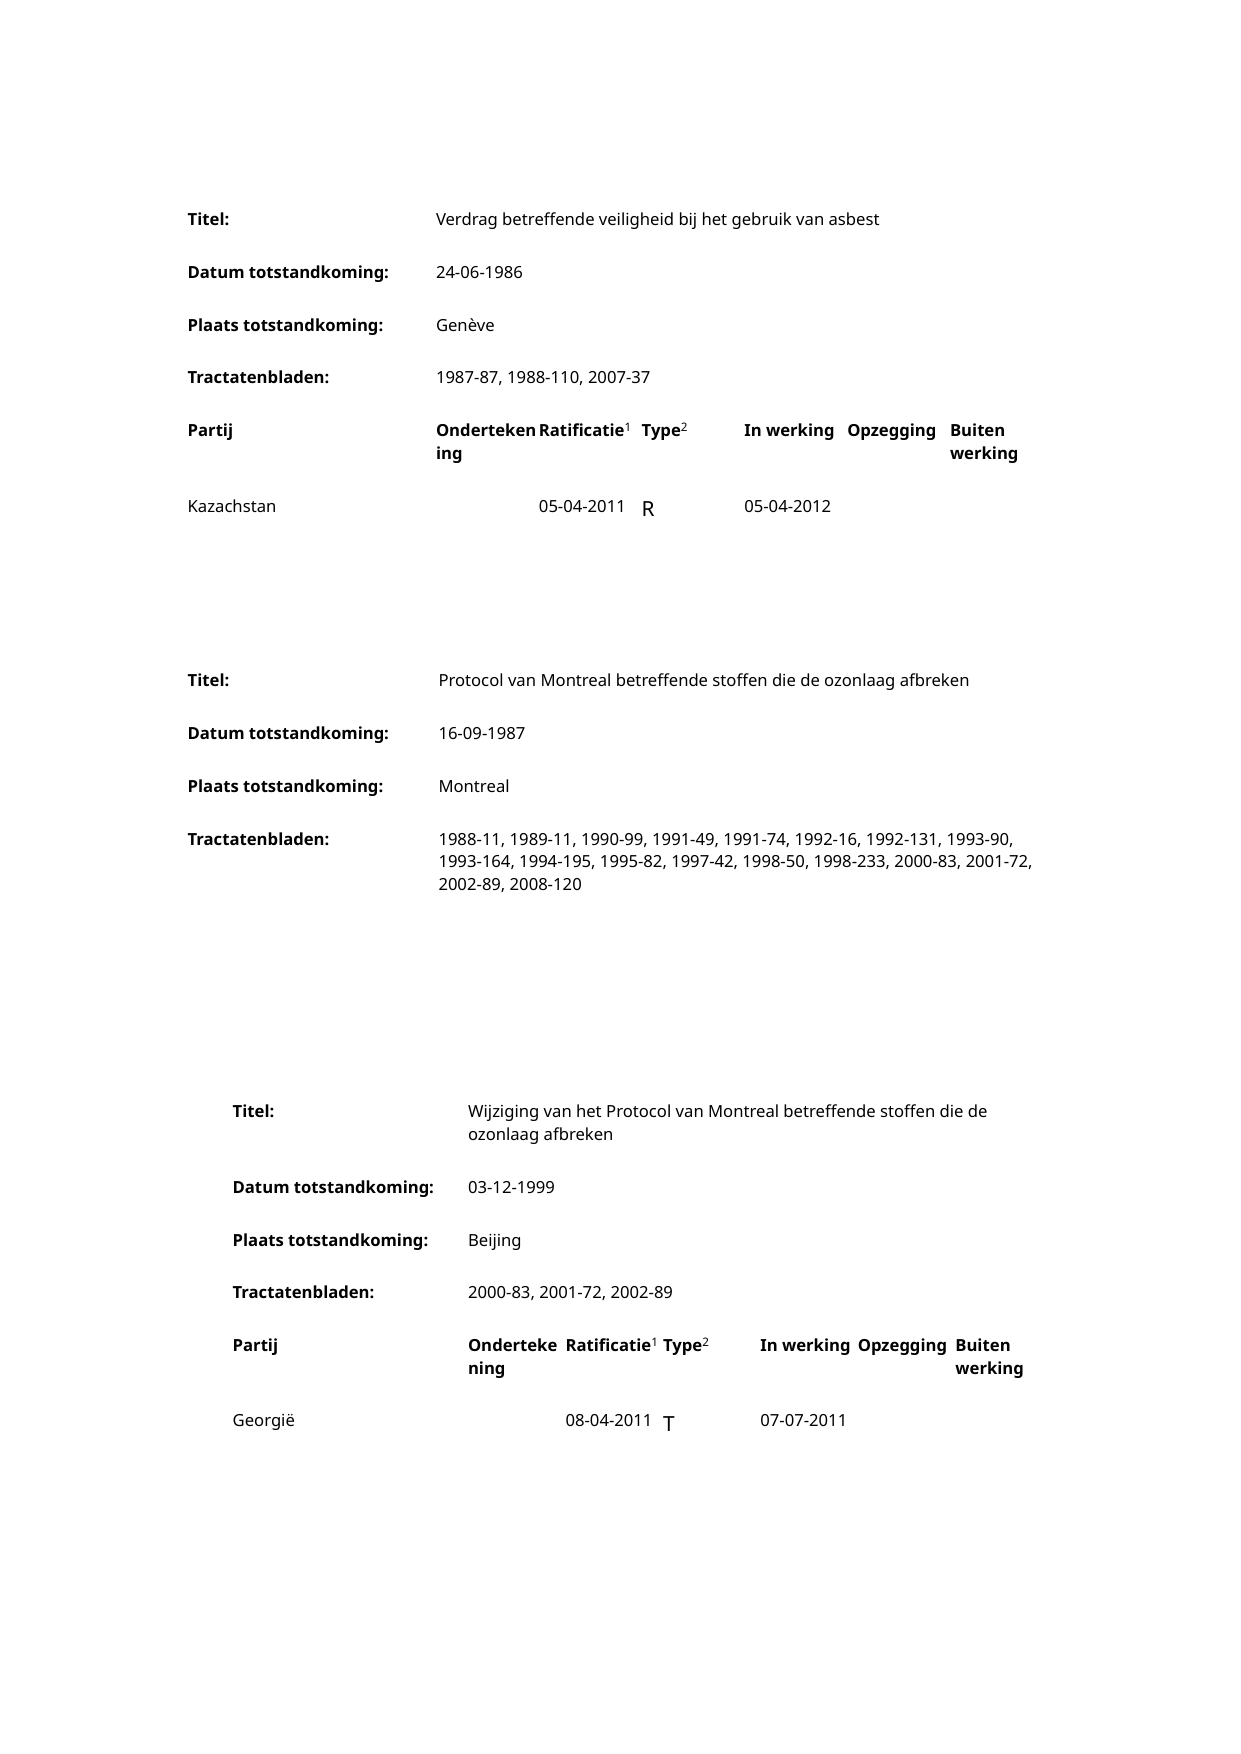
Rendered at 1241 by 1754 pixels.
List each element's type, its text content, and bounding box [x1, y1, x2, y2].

table_cell Ondertekening [468, 1334, 565, 1409]
table_cell 24-06-1986 [436, 261, 1053, 313]
table_cell 05-04-2012 [744, 494, 847, 553]
table_cell Opzegging [847, 419, 950, 494]
table_header Protocol van Montreal betreffende stoffen die de ozonlaag afbreken [438, 669, 1053, 722]
table_cell Datum totstandkoming: [233, 1175, 468, 1228]
table_cell Buiten werking [950, 419, 1053, 494]
table_cell Georgië [233, 1409, 468, 1467]
table_cell Ratificatie1 [565, 1334, 663, 1409]
table_cell Ondertekening [436, 419, 539, 494]
table_cell Ratificatie1 [539, 419, 641, 494]
table_cell Plaats totstandkoming: [188, 774, 438, 827]
table_cell Beijing [468, 1228, 1053, 1281]
table_cell Partij [233, 1334, 468, 1409]
table_cell 07-07-2011 [760, 1409, 858, 1467]
table_header Titel: [233, 1100, 468, 1175]
table_cell Tractatenbladen: [188, 366, 436, 419]
table_cell Datum totstandkoming: [188, 261, 436, 313]
table_cell Type2 [641, 419, 744, 494]
table_cell 1987-87, 1988-110, 2007-37 [436, 366, 1053, 419]
table_cell 03-12-1999 [468, 1175, 1053, 1228]
table_cell Plaats totstandkoming: [233, 1228, 468, 1281]
table_cell 2000-83, 2001-72, 2002-89 [468, 1281, 1053, 1333]
table_header Wijziging van het Protocol van Montreal betreffende stoffen die de ozonlaag afbreken [468, 1100, 1053, 1175]
table_header Titel: [188, 208, 436, 261]
table_cell 16-09-1987 [438, 722, 1053, 774]
table_cell Tractatenbladen: [233, 1281, 468, 1333]
table_cell T [663, 1409, 760, 1467]
table_cell Partij [188, 419, 436, 494]
table_cell In werking [760, 1334, 858, 1409]
table_cell [436, 494, 539, 553]
table_cell In werking [744, 419, 847, 494]
table_cell [955, 1409, 1053, 1467]
table_cell Datum totstandkoming: [188, 722, 438, 774]
table_cell 1988-11, 1989-11, 1990-99, 1991-49, 1991-74, 1992-16, 1992-131, 1993-90, 1993-164, 1994-195, 1995-82, 1997-42, 1998-50, 1998-233, 2000-83, 2001-72, 2002-89, 2008-120 [438, 827, 1053, 925]
table_cell 08-04-2011 [565, 1409, 663, 1467]
table_cell Tractatenbladen: [188, 827, 438, 925]
table_cell Genève [436, 313, 1053, 366]
table_cell Kazachstan [188, 494, 436, 553]
table_cell Type2 [663, 1334, 760, 1409]
table_cell [188, 925, 1053, 984]
table_header Titel: [188, 669, 438, 722]
table_header Verdrag betreffende veiligheid bij het gebruik van asbest [436, 208, 1053, 261]
table_cell R [641, 494, 744, 553]
table_cell [468, 1409, 565, 1467]
table_cell [847, 494, 950, 553]
table_cell [858, 1409, 955, 1467]
table_cell Opzegging [858, 1334, 955, 1409]
table_cell Plaats totstandkoming: [188, 313, 436, 366]
table_cell [950, 494, 1053, 553]
table_cell Buiten werking [955, 1334, 1053, 1409]
table_cell 05-04-2011 [539, 494, 641, 553]
table_cell Montreal [438, 774, 1053, 827]
